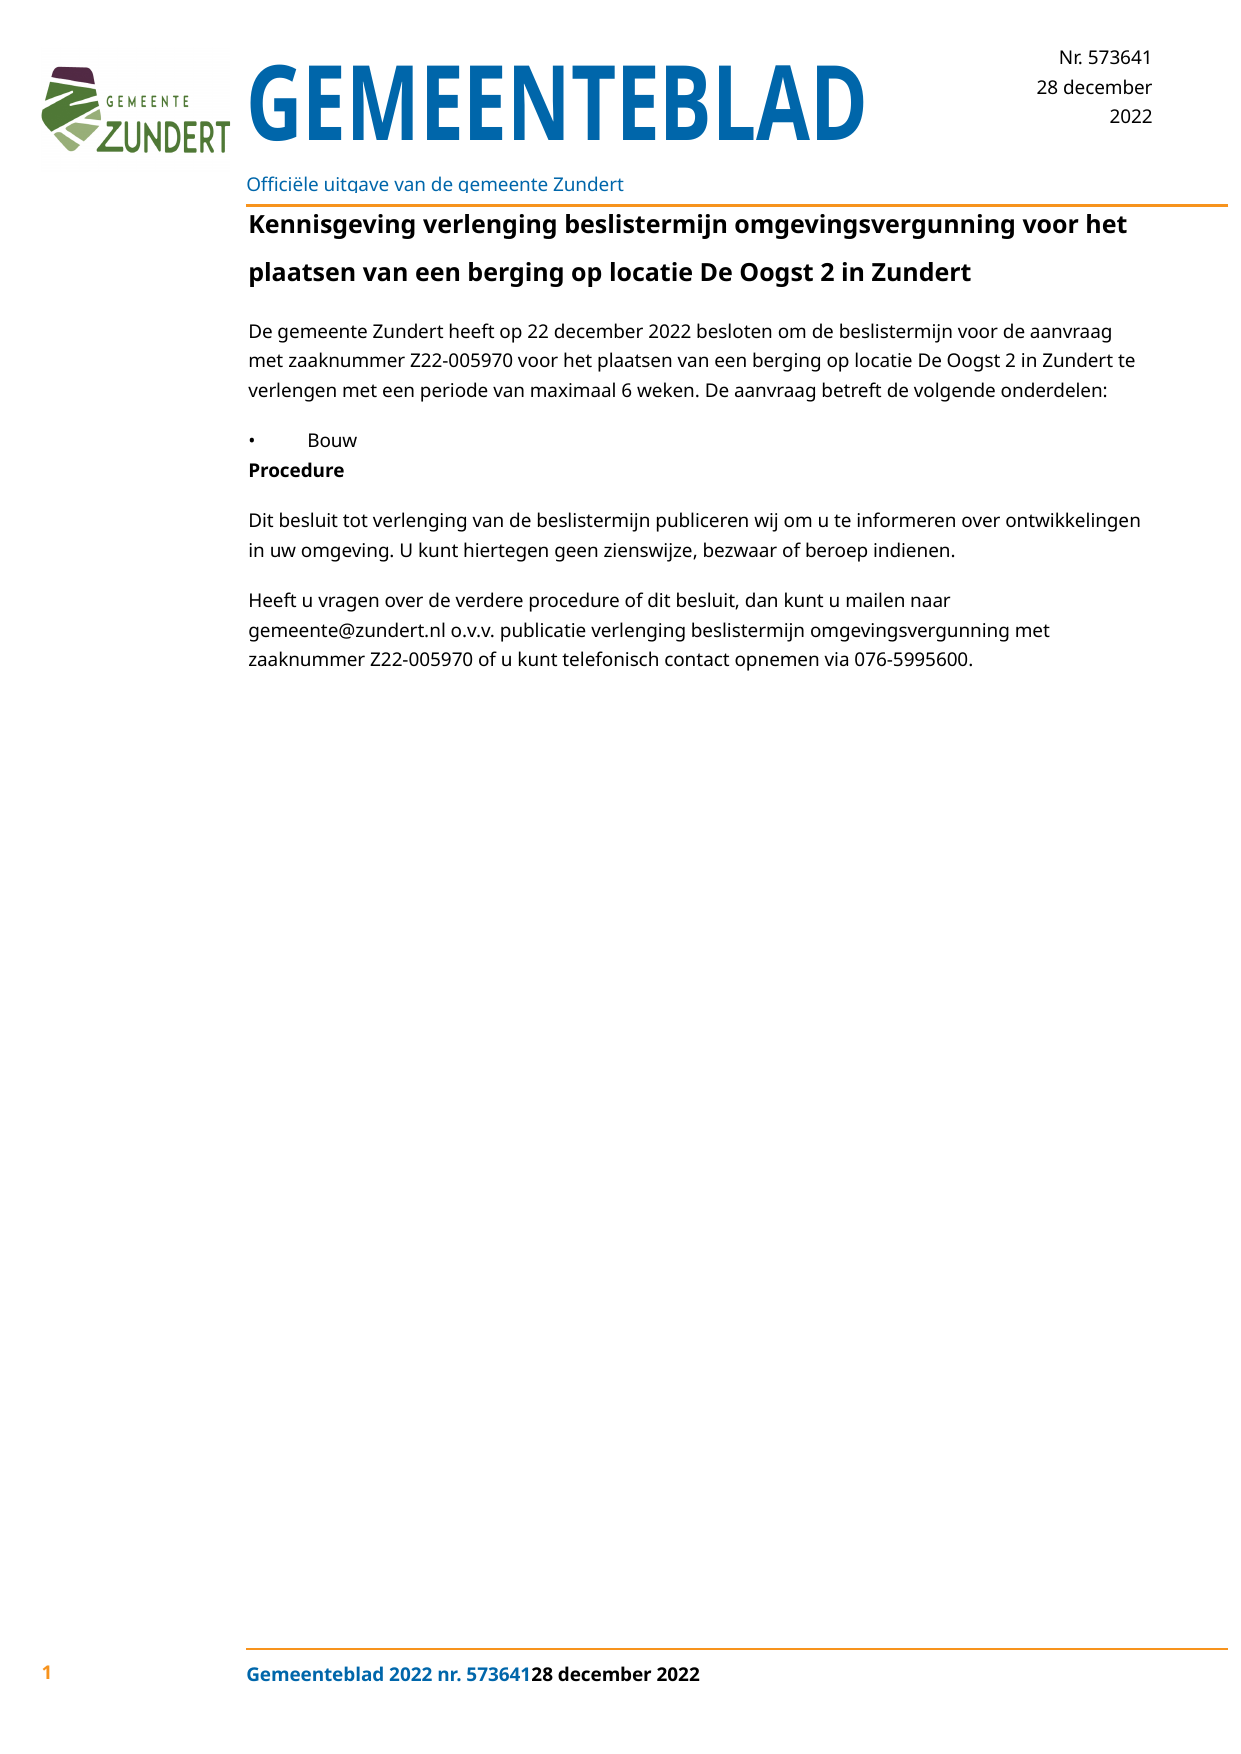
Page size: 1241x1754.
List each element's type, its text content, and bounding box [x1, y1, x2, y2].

text Heeft u vragen over de verdere procedure of dit besluit, dan kunt u mailen naar gemeente@zundert.nl o.v.v. publicatie verlenging beslistermijn omgevingsvergunning met zaaknummer Z22-005970 of u kunt telefonisch contact opnemen via 076-5995600. [248, 587, 1152, 672]
text Procedure [248, 457, 1152, 483]
list Bouw [248, 427, 1152, 453]
text De gemeente Zundert heeft op 22 december 2022 besloten om de beslistermijn voor de aanvraag met zaaknummer Z22-005970 voor het plaatsen van een berging op locatie De Oogst 2 in Zundert te verlengen met een periode van maximaal 6 weken. De aanvraag betreft de volgende onderdelen: [248, 318, 1152, 403]
text Dit besluit tot verlenging van de beslistermijn publiceren wij om u te informeren over ontwikkelingen in uw omgeving. U kunt hiertegen geen zienswijze, bezwaar of beroep indienen. [248, 507, 1152, 563]
text Kennisgeving verlenging beslistermijn omgevingsvergunning voor het plaatsen van een berging op locatie De Oogst 2 in Zundert [248, 207, 1152, 288]
picture [41, 47, 231, 172]
